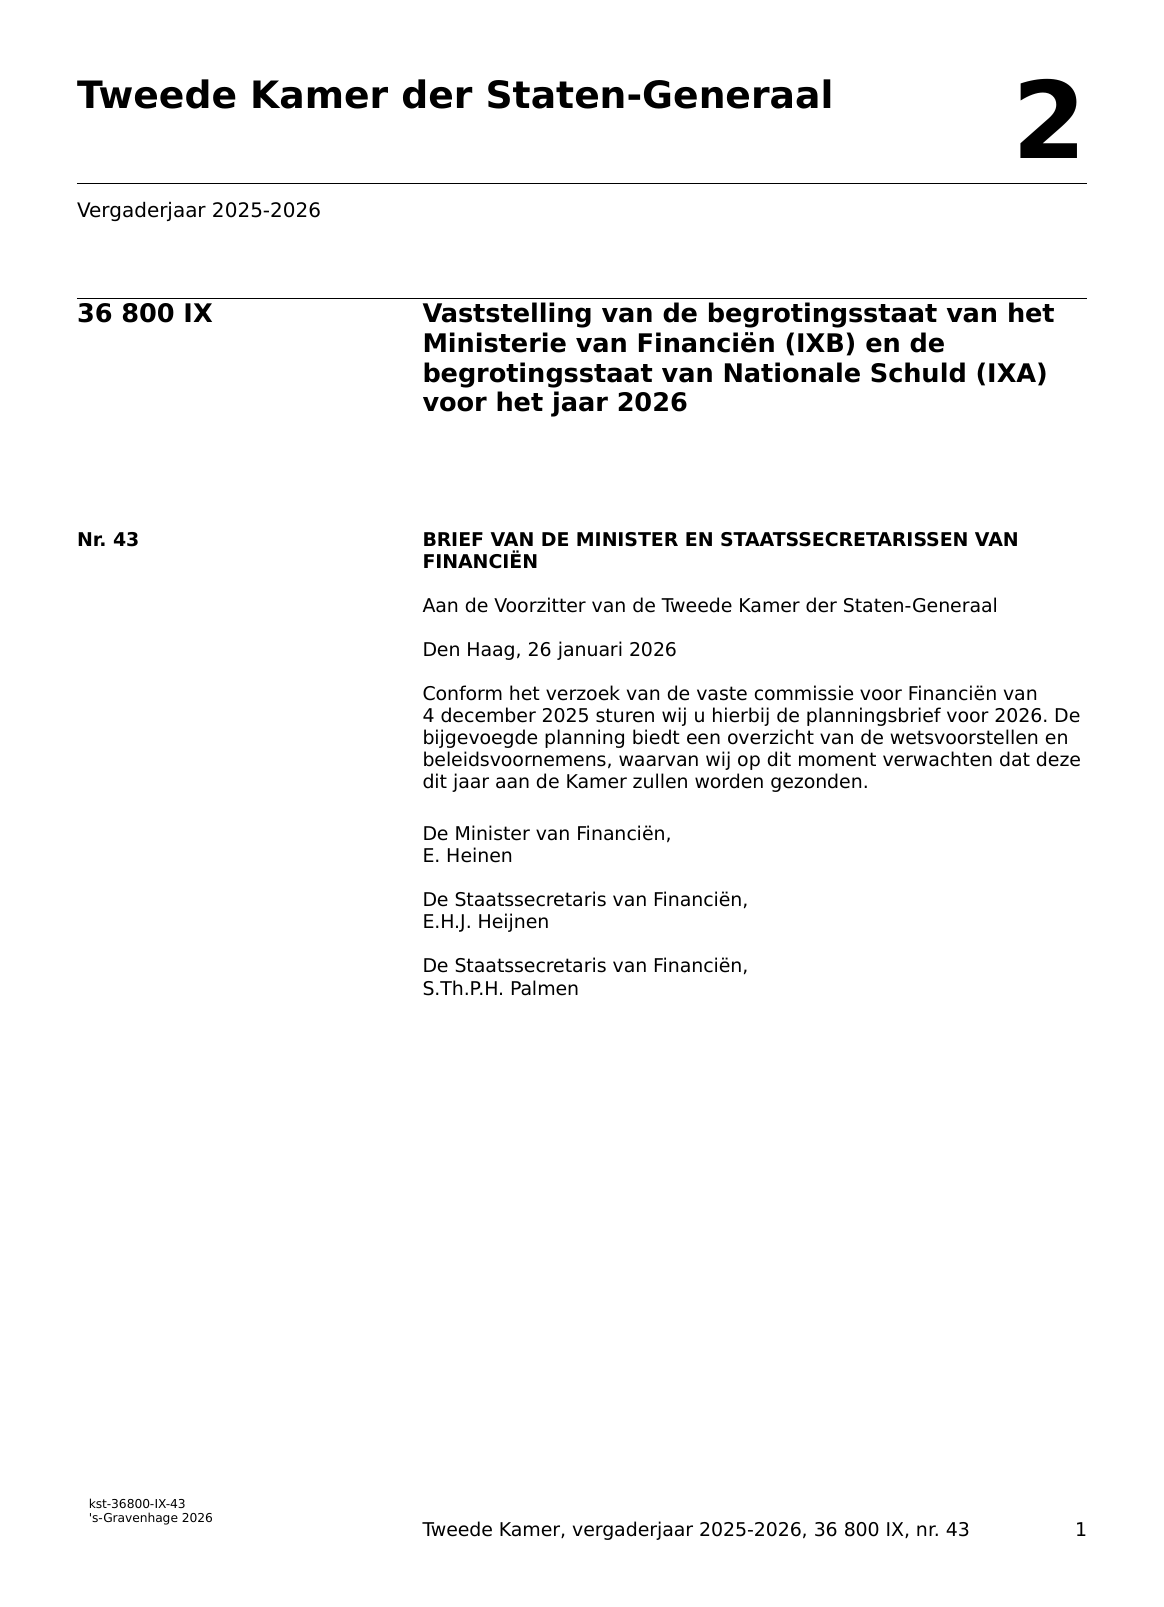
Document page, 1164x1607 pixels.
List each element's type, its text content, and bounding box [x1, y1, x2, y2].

table_header Tweede Kamer der Staten-Generaal [77, 59, 886, 183]
text De Minister van Financiën, E. Heinen [422, 823, 1087, 867]
text Aan de Voorzitter van de Tweede Kamer der Staten-Generaal [422, 595, 1087, 617]
text Conform het verzoek van de vaste commissie voor Financiën van 4 december 2025 sturen wij u hierbij de planningsbrief voor 2026. De bijgevoegde planning biedt een overzicht van de wetsvoorstellen en beleidsvoornemens, waarvan wij op dit moment verwachten dat deze dit jaar aan de Kamer zullen worden gezonden. [422, 683, 1087, 793]
text De Staatssecretaris van Financiën, S.Th.P.H. Palmen [422, 955, 1087, 999]
text De Staatssecretaris van Financiën, E.H.J. Heijnen [422, 889, 1087, 933]
text 's-Gravenhage 2026 [88, 1511, 323, 1525]
table_header 2 [886, 59, 1087, 183]
subtitle 36 800 IX Vaststelling van de begrotingsstaat van het Ministerie van Financiën (IXB) en de begrotingsstaat van Nationale Schuld (IXA) voor het jaar 2026 [77, 299, 1087, 418]
subtitle Nr. 43 BRIEF VAN DE MINISTER EN STAATSSECRETARISSEN VAN FINANCIËN [77, 529, 1087, 573]
text Den Haag, 26 januari 2026 [422, 639, 1087, 661]
table_cell Vergaderjaar 2025-2026 [77, 184, 1087, 298]
text kst-36800-IX-43 [88, 1497, 323, 1511]
